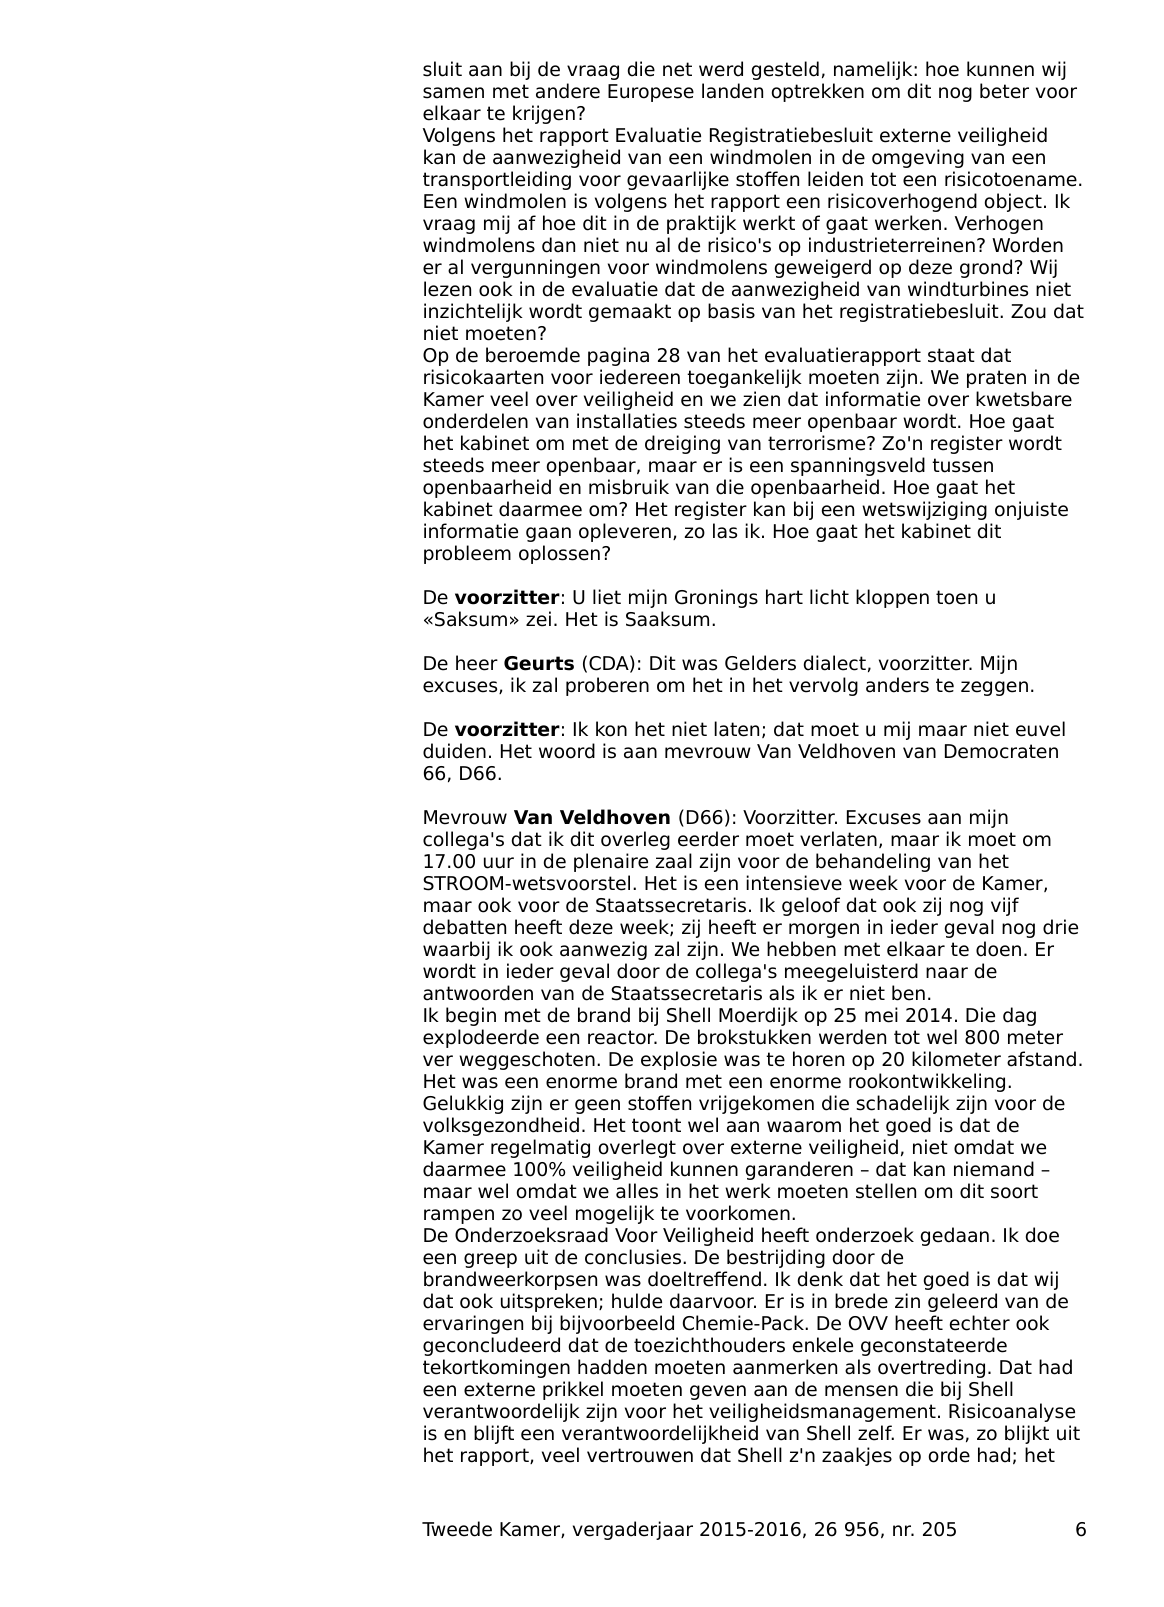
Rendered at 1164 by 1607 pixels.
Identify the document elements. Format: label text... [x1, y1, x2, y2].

text sluit aan bij de vraag die net werd gesteld, namelijk: hoe kunnen wij samen met andere Europese landen optrekken om dit nog beter voor elkaar te krijgen? [422, 59, 1087, 125]
text Volgens het rapport Evaluatie Registratiebesluit externe veiligheid kan de aanwezigheid van een windmolen in de omgeving van een transportleiding voor gevaarlijke stoffen leiden tot een risicotoename. Een windmolen is volgens het rapport een risicoverhogend object. Ik vraag mij af hoe dit in de praktijk werkt of gaat werken. Verhogen windmolens dan niet nu al de risico's op industrieterreinen? Worden er al vergunningen voor windmolens geweigerd op deze grond? Wij lezen ook in de evaluatie dat de aanwezigheid van windturbines niet inzichtelijk wordt gemaakt op basis van het registratiebesluit. Zou dat niet moeten? [422, 125, 1087, 345]
text Ik begin met de brand bij Shell Moerdijk op 25 mei 2014. Die dag explodeerde een reactor. De brokstukken werden tot wel 800 meter ver weggeschoten. De explosie was te horen op 20 kilometer afstand. Het was een enorme brand met een enorme rookontwikkeling. Gelukkig zijn er geen stoffen vrijgekomen die schadelijk zijn voor de volksgezondheid. Het toont wel aan waarom het goed is dat de Kamer regelmatig overlegt over externe veiligheid, niet omdat we daarmee 100% veiligheid kunnen garanderen – dat kan niemand – maar wel omdat we alles in het werk moeten stellen om dit soort rampen zo veel mogelijk te voorkomen. [422, 1005, 1087, 1225]
text De voorzitter: Ik kon het niet laten; dat moet u mij maar niet euvel duiden. Het woord is aan mevrouw Van Veldhoven van Democraten 66, D66. [422, 719, 1087, 785]
text Op de beroemde pagina 28 van het evaluatierapport staat dat risicokaarten voor iedereen toegankelijk moeten zijn. We praten in de Kamer veel over veiligheid en we zien dat informatie over kwetsbare onderdelen van installaties steeds meer openbaar wordt. Hoe gaat het kabinet om met de dreiging van terrorisme? Zo'n register wordt steeds meer openbaar, maar er is een spanningsveld tussen openbaarheid en misbruik van die openbaarheid. Hoe gaat het kabinet daarmee om? Het register kan bij een wetswijziging onjuiste informatie gaan opleveren, zo las ik. Hoe gaat het kabinet dit probleem oplossen? [422, 345, 1087, 564]
text Mevrouw Van Veldhoven (D66): Voorzitter. Excuses aan mijn collega's dat ik dit overleg eerder moet verlaten, maar ik moet om 17.00 uur in de plenaire zaal zijn voor de behandeling van het STROOM-wetsvoorstel. Het is een intensieve week voor de Kamer, maar ook voor de Staatssecretaris. Ik geloof dat ook zij nog vijf debatten heeft deze week; zij heeft er morgen in ieder geval nog drie waarbij ik ook aanwezig zal zijn. We hebben met elkaar te doen. Er wordt in ieder geval door de collega's meegeluisterd naar de antwoorden van de Staatssecretaris als ik er niet ben. [422, 807, 1087, 1005]
text De heer Geurts (CDA): Dit was Gelders dialect, voorzitter. Mijn excuses, ik zal proberen om het in het vervolg anders te zeggen. [422, 653, 1087, 697]
text De Onderzoeksraad Voor Veiligheid heeft onderzoek gedaan. Ik doe een greep uit de conclusies. De bestrijding door de brandweerkorpsen was doeltreffend. Ik denk dat het goed is dat wij dat ook uitspreken; hulde daarvoor. Er is in brede zin geleerd van de ervaringen bij bijvoorbeeld Chemie-Pack. De OVV heeft echter ook geconcludeerd dat de toezichthouders enkele geconstateerde tekortkomingen hadden moeten aanmerken als overtreding. Dat had een externe prikkel moeten geven aan de mensen die bij Shell verantwoordelijk zijn voor het veiligheidsmanagement. Risicoanalyse is en blijft een verantwoordelijkheid van Shell zelf. Er was, zo blijkt uit het rapport, veel vertrouwen dat Shell z'n zaakjes op orde had; het [422, 1225, 1087, 1467]
text De voorzitter: U liet mijn Gronings hart licht kloppen toen u «Saksum» zei. Het is Saaksum. [422, 587, 1087, 631]
